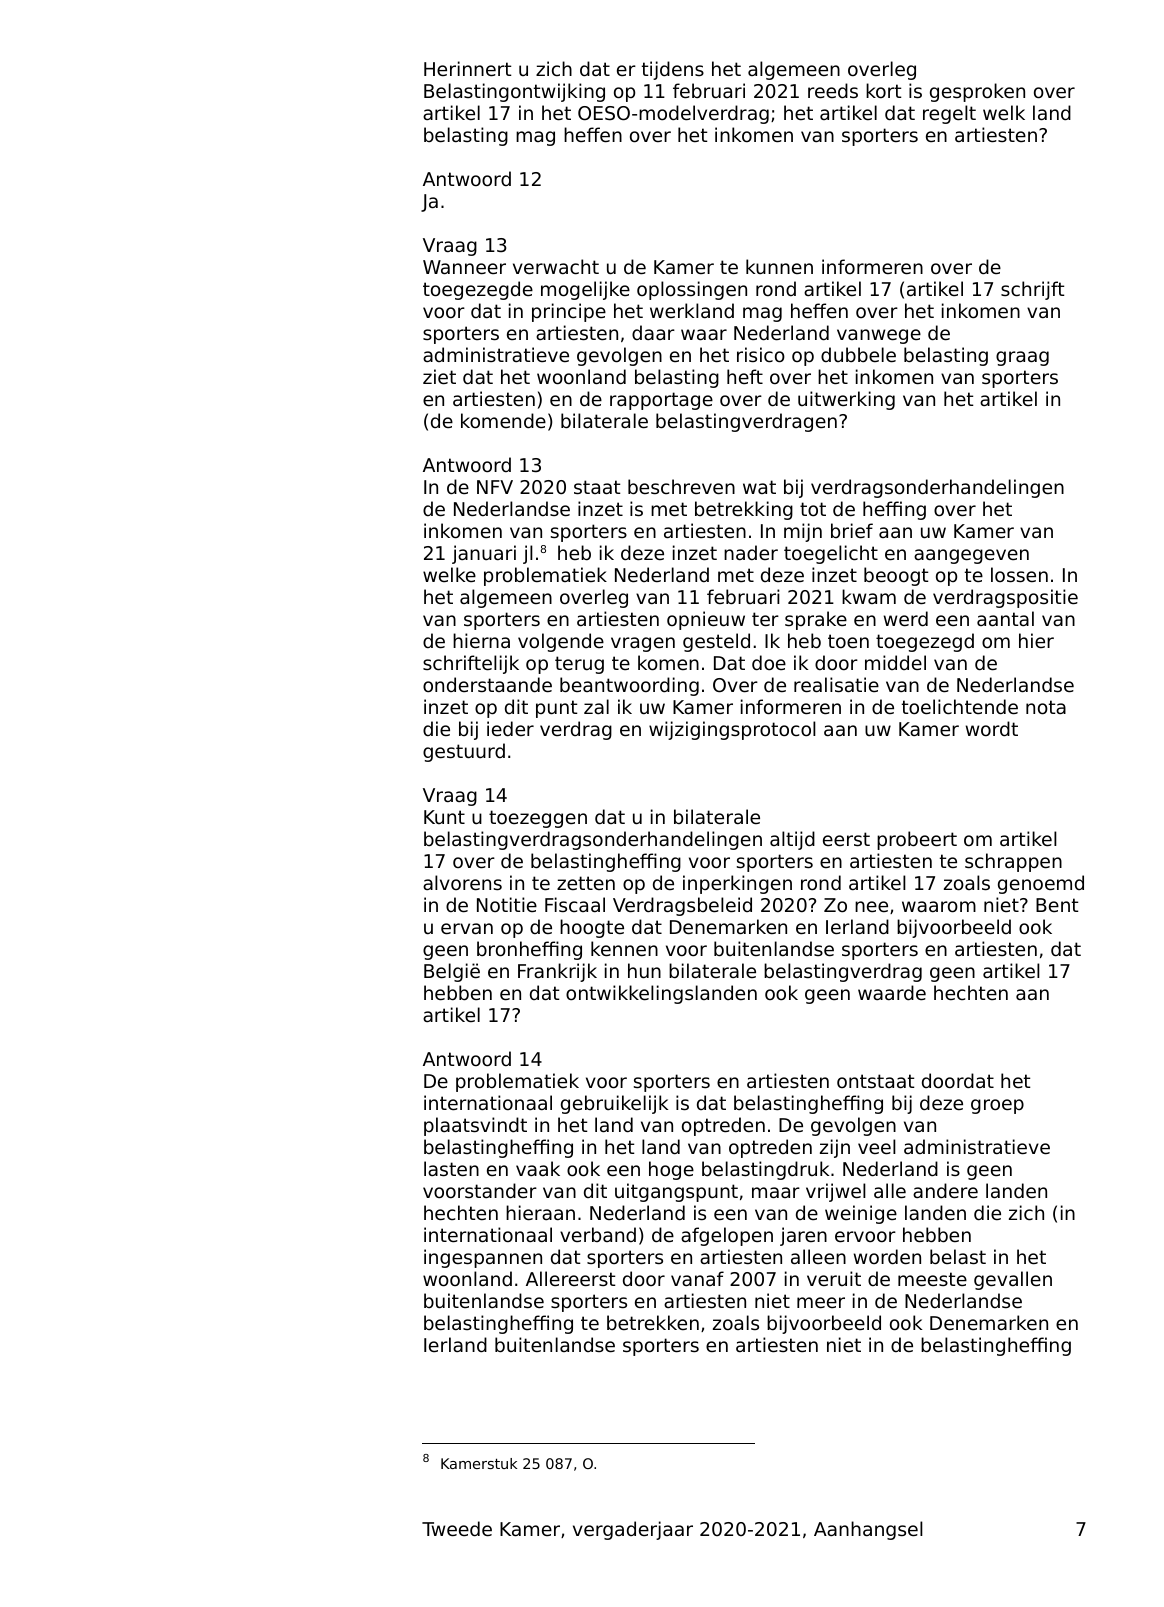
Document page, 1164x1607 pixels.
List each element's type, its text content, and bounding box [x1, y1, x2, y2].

text Kamerstuk 25 087, O. [422, 1452, 1087, 1474]
text Kunt u toezeggen dat u in bilaterale belastingverdragsonderhandelingen altijd eerst probeert om artikel 17 over de belastingheffing voor sporters en artiesten te schrappen alvorens in te zetten op de inperkingen rond artikel 17 zoals genoemd in de Notitie Fiscaal Verdragsbeleid 2020? Zo nee, waarom niet? Bent u ervan op de hoogte dat Denemarken en Ierland bijvoorbeeld ook geen bronheffing kennen voor buitenlandse sporters en artiesten, dat België en Frankrijk in hun bilaterale belastingverdrag geen artikel 17 hebben en dat ontwikkelingslanden ook geen waarde hechten aan artikel 17? [422, 807, 1087, 1027]
text Wanneer verwacht u de Kamer te kunnen informeren over de toegezegde mogelijke oplossingen rond artikel 17 (artikel 17 schrijft voor dat in principe het werkland mag heffen over het inkomen van sporters en artiesten, daar waar Nederland vanwege de administratieve gevolgen en het risico op dubbele belasting graag ziet dat het woonland belasting heft over het inkomen van sporters en artiesten) en de rapportage over de uitwerking van het artikel in (de komende) bilaterale belastingverdragen? [422, 257, 1087, 433]
text Vraag 14 [422, 785, 1087, 807]
text De problematiek voor sporters en artiesten ontstaat doordat het internationaal gebruikelijk is dat belastingheffing bij deze groep plaatsvindt in het land van optreden. De gevolgen van belastingheffing in het land van optreden zijn veel administratieve lasten en vaak ook een hoge belastingdruk. Nederland is geen voorstander van dit uitgangspunt, maar vrijwel alle andere landen hechten hieraan. Nederland is een van de weinige landen die zich (in internationaal verband) de afgelopen jaren ervoor hebben ingespannen dat sporters en artiesten alleen worden belast in het woonland. Allereerst door vanaf 2007 in veruit de meeste gevallen buitenlandse sporters en artiesten niet meer in de Nederlandse belastingheffing te betrekken, zoals bijvoorbeeld ook Denemarken en Ierland buitenlandse sporters en artiesten niet in de belastingheffing [422, 1071, 1087, 1357]
text Antwoord 12 [422, 169, 1087, 191]
text Antwoord 14 [422, 1049, 1087, 1071]
text Vraag 13 [422, 235, 1087, 257]
text Herinnert u zich dat er tijdens het algemeen overleg Belastingontwijking op 11 februari 2021 reeds kort is gesproken over artikel 17 in het OESO-modelverdrag; het artikel dat regelt welk land belasting mag heffen over het inkomen van sporters en artiesten? [422, 59, 1087, 147]
text Antwoord 13 [422, 455, 1087, 477]
text In de NFV 2020 staat beschreven wat bij verdragsonderhandelingen de Nederlandse inzet is met betrekking tot de heffing over het inkomen van sporters en artiesten. In mijn brief aan uw Kamer van 21 januari jl. heb ik deze inzet nader toegelicht en aangegeven welke problematiek Nederland met deze inzet beoogt op te lossen. In het algemeen overleg van 11 februari 2021 kwam de verdragspositie van sporters en artiesten opnieuw ter sprake en werd een aantal van de hierna volgende vragen gesteld. Ik heb toen toegezegd om hier schriftelijk op terug te komen. Dat doe ik door middel van de onderstaande beantwoording. Over de realisatie van de Nederlandse inzet op dit punt zal ik uw Kamer informeren in de toelichtende nota die bij ieder verdrag en wijzigingsprotocol aan uw Kamer wordt gestuurd. [422, 477, 1087, 763]
text Ja. [422, 191, 1087, 213]
